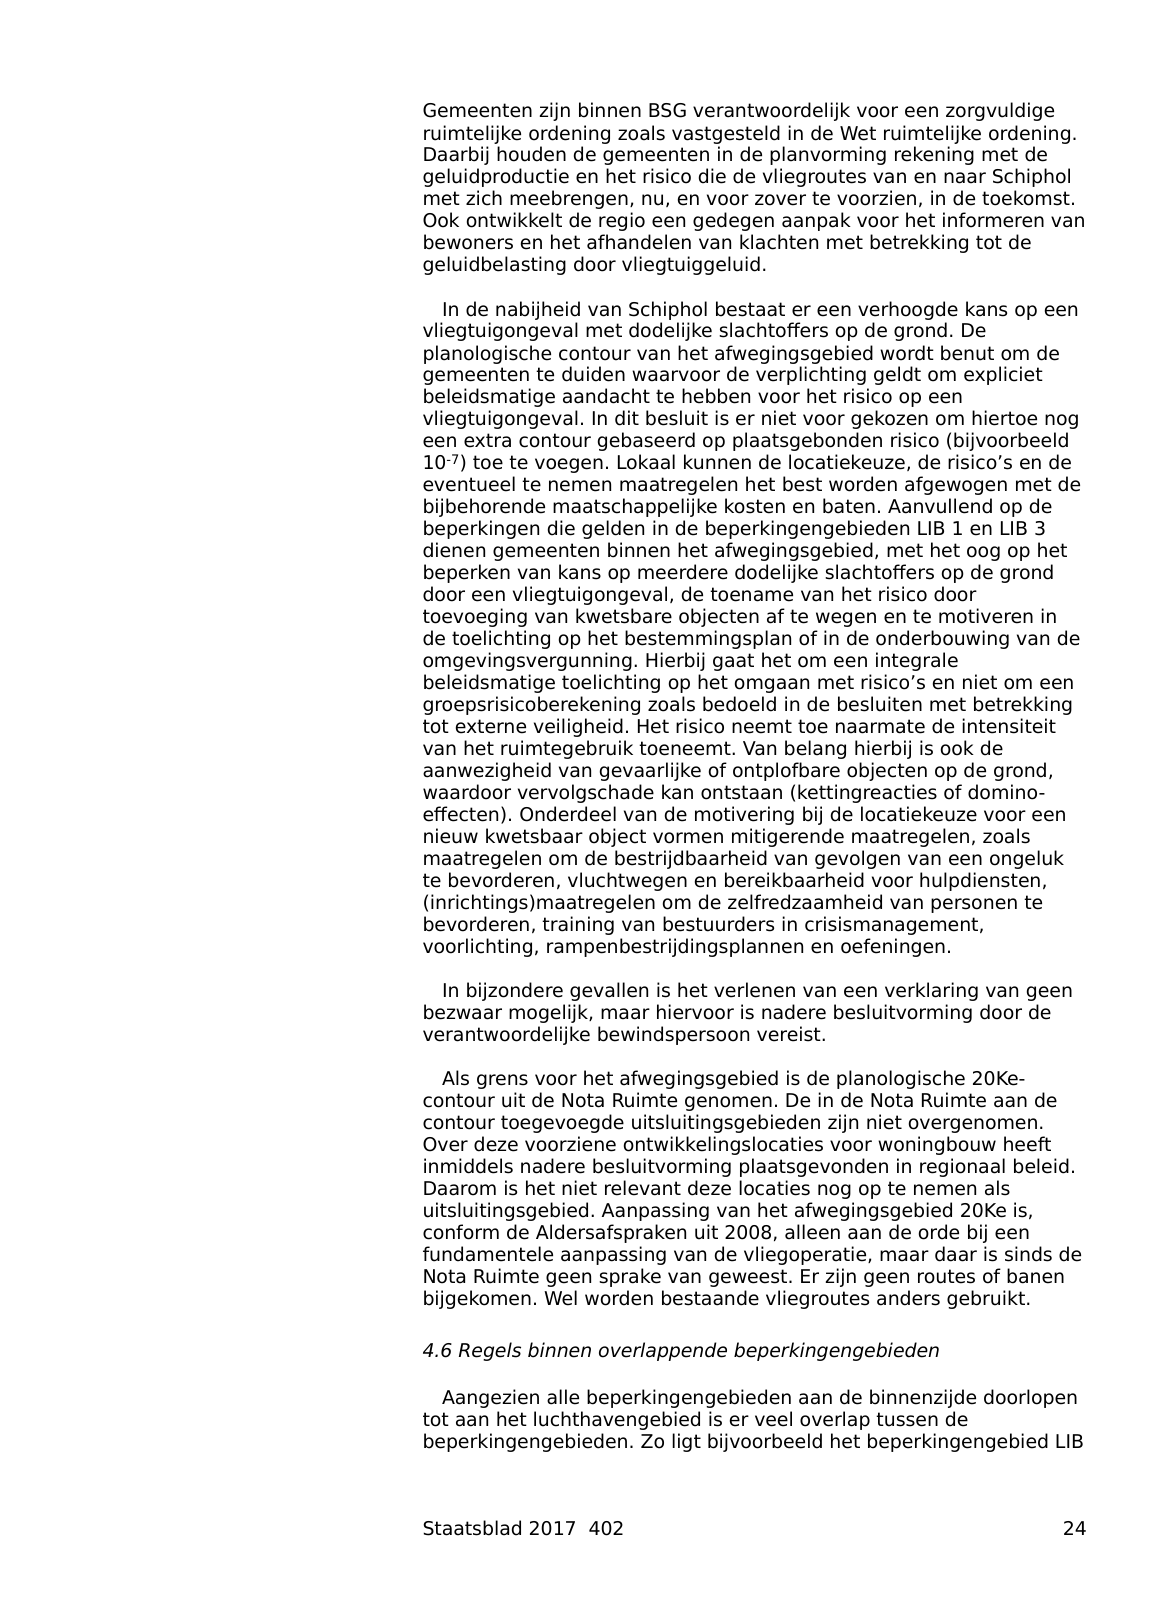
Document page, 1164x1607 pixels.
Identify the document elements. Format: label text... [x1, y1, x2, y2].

text Gemeenten zijn binnen BSG verantwoordelijk voor een zorgvuldige ruimtelijke ordening zoals vastgesteld in de Wet ruimtelijke ordening. Daarbij houden de gemeenten in de planvorming rekening met de geluidproductie en het risico die de vliegroutes van en naar Schiphol met zich meebrengen, nu, en voor zover te voorzien, in de toekomst. Ook ontwikkelt de regio een gedegen aanpak voor het informeren van bewoners en het afhandelen van klachten met betrekking tot de geluidbelasting door vliegtuiggeluid. [422, 100, 1087, 276]
text In de nabijheid van Schiphol bestaat er een verhoogde kans op een vliegtuigongeval met dodelijke slachtoffers op de grond. De planologische contour van het afwegingsgebied wordt benut om de gemeenten te duiden waarvoor de verplichting geldt om expliciet beleidsmatige aandacht te hebben voor het risico op een vliegtuigongeval. In dit besluit is er niet voor gekozen om hiertoe nog een extra contour gebaseerd op plaatsgebonden risico (bijvoorbeeld 10-7) toe te voegen. Lokaal kunnen de locatiekeuze, de risico’s en de eventueel te nemen maatregelen het best worden afgewogen met de bijbehorende maatschappelijke kosten en baten. Aanvullend op de beperkingen die gelden in de beperkingengebieden LIB 1 en LIB 3 dienen gemeenten binnen het afwegingsgebied, met het oog op het beperken van kans op meerdere dodelijke slachtoffers op de grond door een vliegtuigongeval, de toename van het risico door toevoeging van kwetsbare objecten af te wegen en te motiveren in de toelichting op het bestemmingsplan of in de onderbouwing van de omgevingsvergunning. Hierbij gaat het om een integrale beleidsmatige toelichting op het omgaan met risico’s en niet om een groepsrisicoberekening zoals bedoeld in de besluiten met betrekking tot externe veiligheid. Het risico neemt toe naarmate de intensiteit van het ruimtegebruik toeneemt. Van belang hierbij is ook de aanwezigheid van gevaarlijke of ontplofbare objecten op de grond, waardoor vervolgschade kan ontstaan (kettingreacties of domino-effecten). Onderdeel van de motivering bij de locatiekeuze voor een nieuw kwetsbaar object vormen mitigerende maatregelen, zoals maatregelen om de bestrijdbaarheid van gevolgen van een ongeluk te bevorderen, vluchtwegen en bereikbaarheid voor hulpdiensten, (inrichtings)maatregelen om de zelfredzaamheid van personen te bevorderen, training van bestuurders in crisismanagement, voorlichting, rampenbestrijdingsplannen en oefeningen. [422, 298, 1087, 958]
text Als grens voor het afwegingsgebied is de planologische 20Ke-contour uit de Nota Ruimte genomen. De in de Nota Ruimte aan de contour toegevoegde uitsluitingsgebieden zijn niet overgenomen. Over deze voorziene ontwikkelingslocaties voor woningbouw heeft inmiddels nadere besluitvorming plaatsgevonden in regionaal beleid. Daarom is het niet relevant deze locaties nog op te nemen als uitsluitingsgebied. Aanpassing van het afwegingsgebied 20Ke is, conform de Aldersafspraken uit 2008, alleen aan de orde bij een fundamentele aanpassing van de vliegoperatie, maar daar is sinds de Nota Ruimte geen sprake van geweest. Er zijn geen routes of banen bijgekomen. Wel worden bestaande vliegroutes anders gebruikt. [422, 1068, 1087, 1310]
text Aangezien alle beperkingengebieden aan de binnenzijde doorlopen tot aan het luchthavengebied is er veel overlap tussen de beperkingengebieden. Zo ligt bijvoorbeeld het beperkingengebied LIB [422, 1387, 1087, 1453]
text In bijzondere gevallen is het verlenen van een verklaring van geen bezwaar mogelijk, maar hiervoor is nadere besluitvorming door de verantwoordelijke bewindspersoon vereist. [422, 980, 1087, 1046]
subtitle 4.6 Regels binnen overlappende beperkingengebieden [422, 1340, 1087, 1362]
